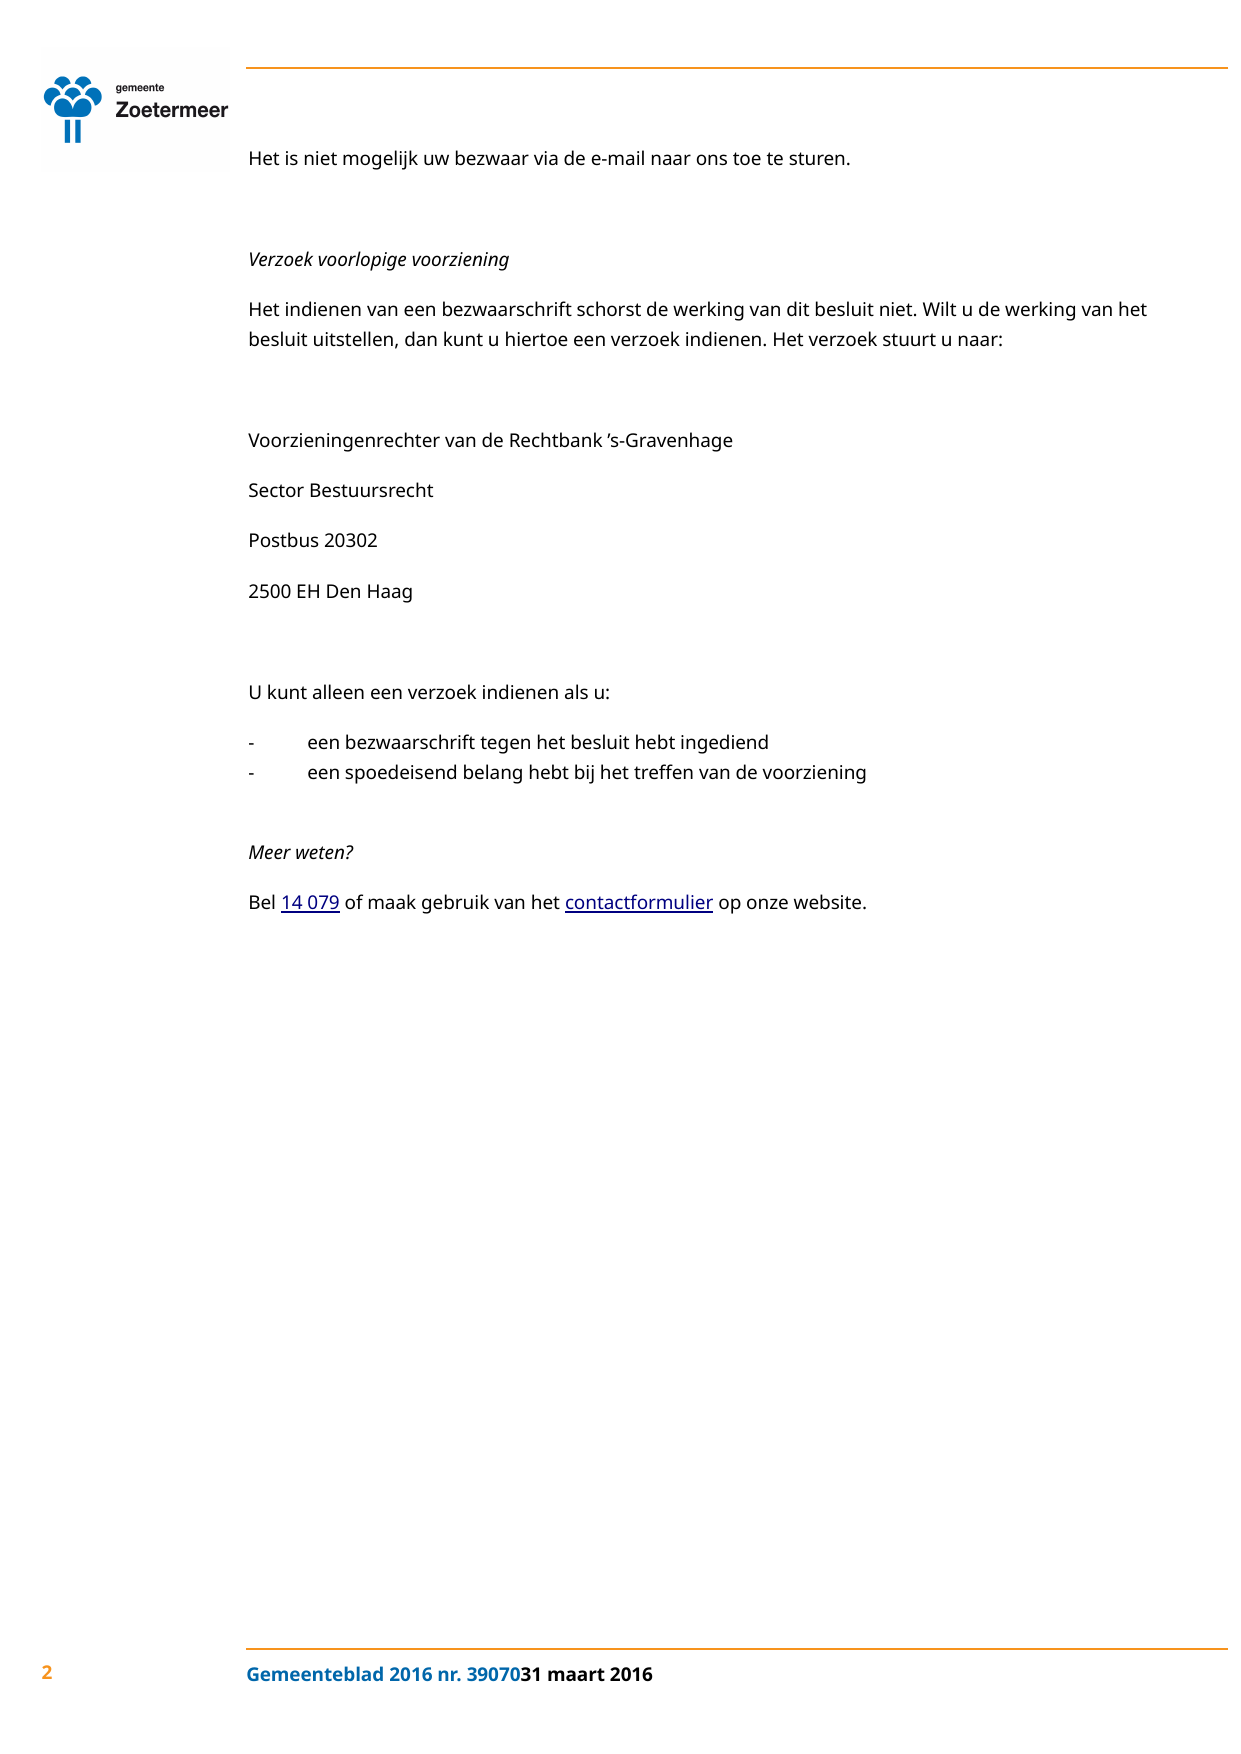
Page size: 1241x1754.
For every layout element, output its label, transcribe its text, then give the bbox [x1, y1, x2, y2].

text Het indienen van een bezwaarschrift schorst de werking van dit besluit niet. Wilt u de werking van het besluit uitstellen, dan kunt u hiertoe een verzoek indienen. Het verzoek stuurt u naar: [248, 296, 1152, 352]
text 2500 EH Den Haag [248, 578, 1152, 604]
text Het is niet mogelijk uw bezwaar via de e-mail naar ons toe te sturen. [248, 145, 1152, 171]
text Sector Bestuursrecht [248, 477, 1152, 503]
text Meer weten? [248, 839, 1152, 865]
text U kunt alleen een verzoek indienen als u: [248, 679, 1152, 705]
list een spoedeisend belang hebt bij het treffen van de voorziening [248, 759, 1152, 785]
list een bezwaarschrift tegen het besluit hebt ingediend [248, 729, 1152, 755]
text Postbus 20302 [248, 528, 1152, 553]
picture [41, 47, 231, 172]
text Verzoek voorlopige voorziening [248, 246, 1152, 272]
text Voorzieningenrechter van de Rechtbank ’s-Gravenhage [248, 427, 1152, 453]
text Bel 14 079 of maak gebruik van het contactformulier op onze website. [248, 889, 1152, 915]
